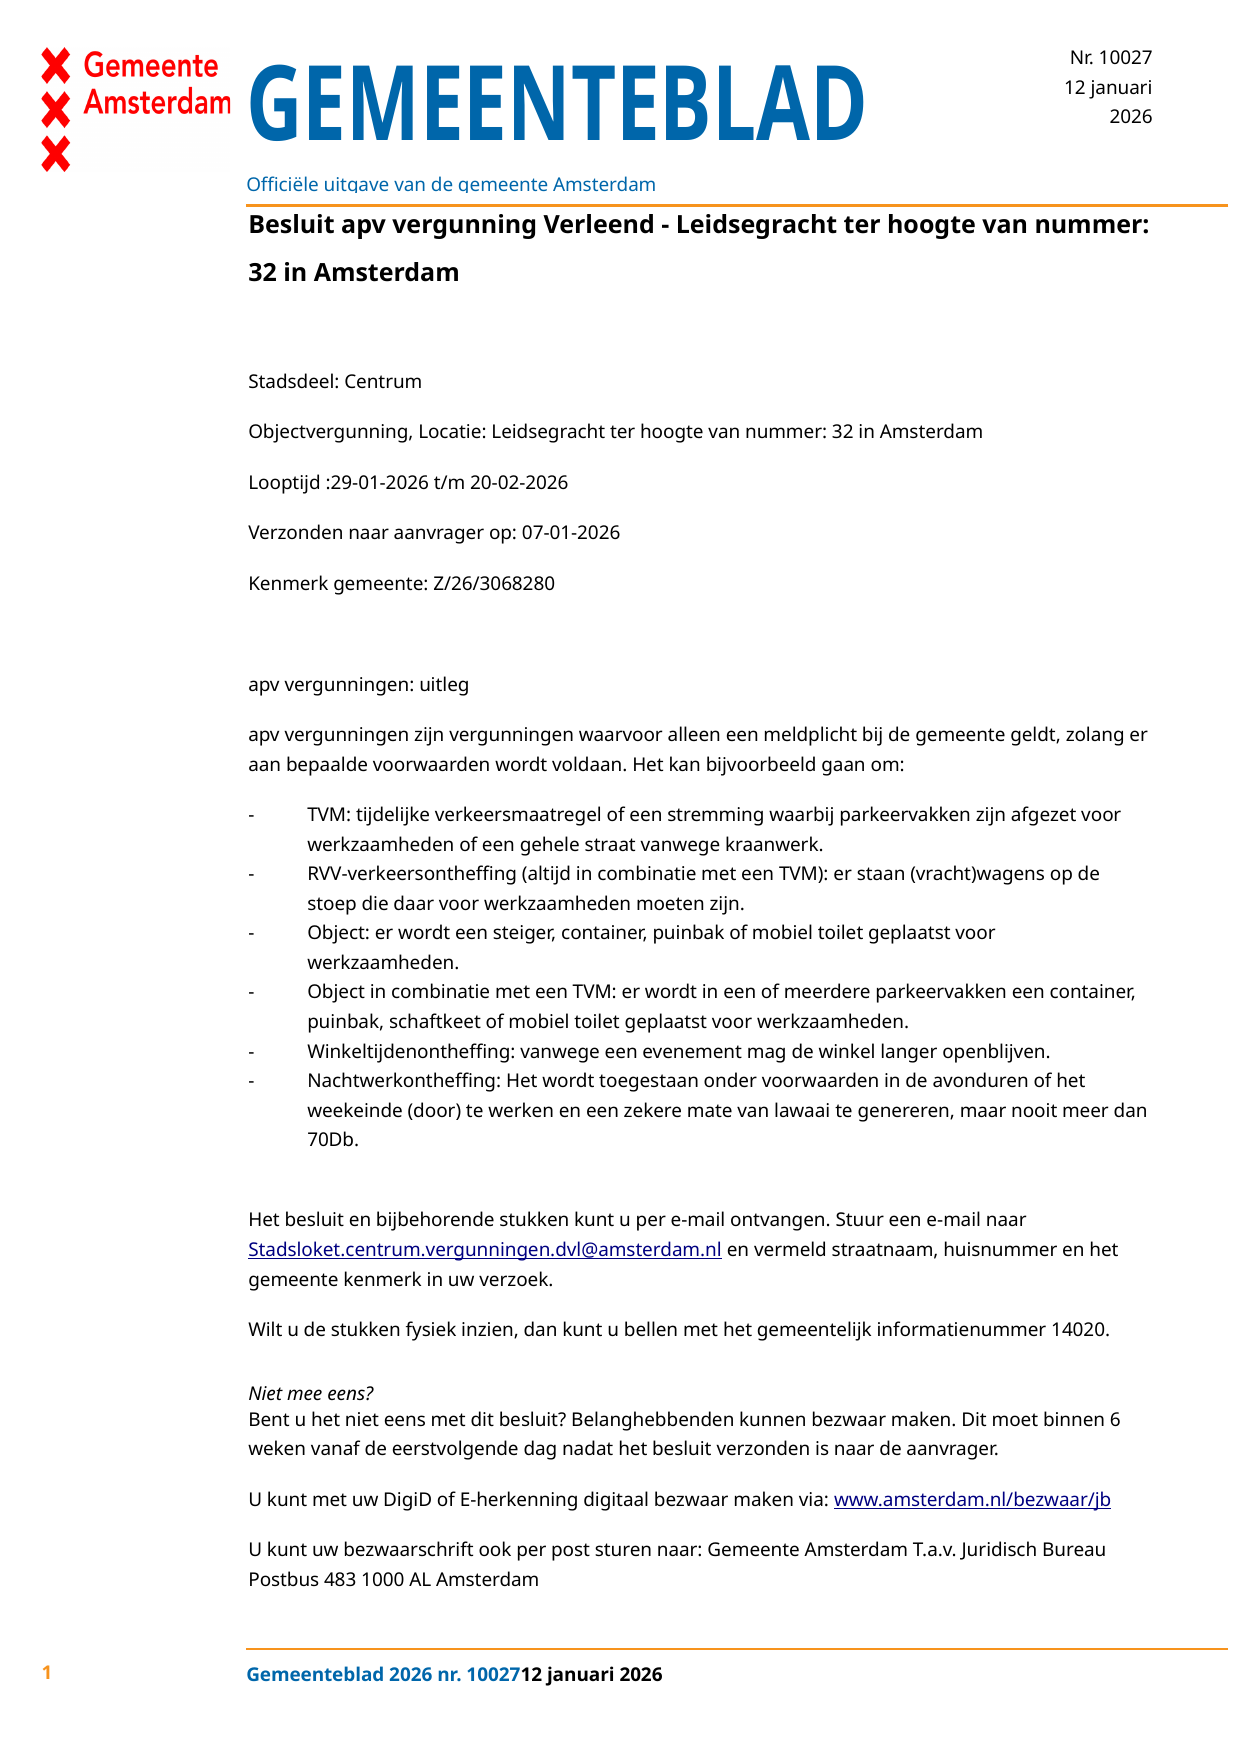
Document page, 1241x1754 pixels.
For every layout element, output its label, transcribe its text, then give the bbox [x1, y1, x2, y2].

text Looptijd :29-01-2026 t/m 20-02-2026 [248, 469, 1152, 495]
text Objectvergunning, Locatie: Leidsegracht ter hoogte van nummer: 32 in Amsterdam [248, 419, 1152, 444]
text Bent u het niet eens met dit besluit? Belanghebbenden kunnen bezwaar maken. Dit moet binnen 6 weken vanaf de eerstvolgende dag nadat het besluit verzonden is naar de aanvrager. [248, 1406, 1152, 1461]
list Object: er wordt een steiger, container, puinbak of mobiel toilet geplaatst voor werkzaamheden. [248, 919, 1152, 975]
text Verzonden naar aanvrager op: 07-01-2026 [248, 519, 1152, 545]
text Kenmerk gemeente: Z/26/3068280 [248, 570, 1152, 596]
list Nachtwerkontheffing: Het wordt toegestaan onder voorwaarden in de avonduren of het weekeinde (door) te werken en een zekere mate van lawaai te genereren, maar nooit meer dan 70Db. [248, 1067, 1152, 1152]
list TVM: tijdelijke verkeersmaatregel of een stremming waarbij parkeervakken zijn afgezet voor werkzaamheden of een gehele straat vanwege kraanwerk. [248, 801, 1152, 857]
text apv vergunningen zijn vergunningen waarvoor alleen een meldplicht bij de gemeente geldt, zolang er aan bepaalde voorwaarden wordt voldaan. Het kan bijvoorbeeld gaan om: [248, 721, 1152, 777]
text Wilt u de stukken fysiek inzien, dan kunt u bellen met het gemeentelijk informatienummer 14020. [248, 1316, 1152, 1342]
text Besluit apv vergunning Verleend - Leidsegracht ter hoogte van nummer: 32 in Amsterdam [248, 207, 1152, 288]
text apv vergunningen: uitleg [248, 671, 1152, 697]
text U kunt met uw DigiD of E-herkenning digitaal bezwaar maken via: www.amsterdam.nl/bezwaar/jb [248, 1486, 1152, 1512]
text Stadsdeel: Centrum [248, 368, 1152, 394]
text Niet mee eens? [248, 1380, 1152, 1406]
list Object in combinatie met een TVM: er wordt in een of meerdere parkeervakken een container, puinbak, schaftkeet of mobiel toilet geplaatst voor werkzaamheden. [248, 979, 1152, 1034]
list RVV-verkeersontheffing (altijd in combinatie met een TVM): er staan (vracht)wagens op de stoep die daar voor werkzaamheden moeten zijn. [248, 860, 1152, 916]
picture [41, 47, 231, 172]
text U kunt uw bezwaarschrift ook per post sturen naar: Gemeente Amsterdam T.a.v. Juridisch Bureau Postbus 483 1000 AL Amsterdam [248, 1536, 1152, 1592]
list Winkeltijdenontheffing: vanwege een evenement mag de winkel langer openblijven. [248, 1038, 1152, 1064]
text Het besluit en bijbehorende stukken kunt u per e-mail ontvangen. Stuur een e-mail naar Stadsloket.centrum.vergunningen.dvl@amsterdam.nl en vermeld straatnaam, huisnummer en het gemeente kenmerk in uw verzoek. [248, 1207, 1152, 1292]
